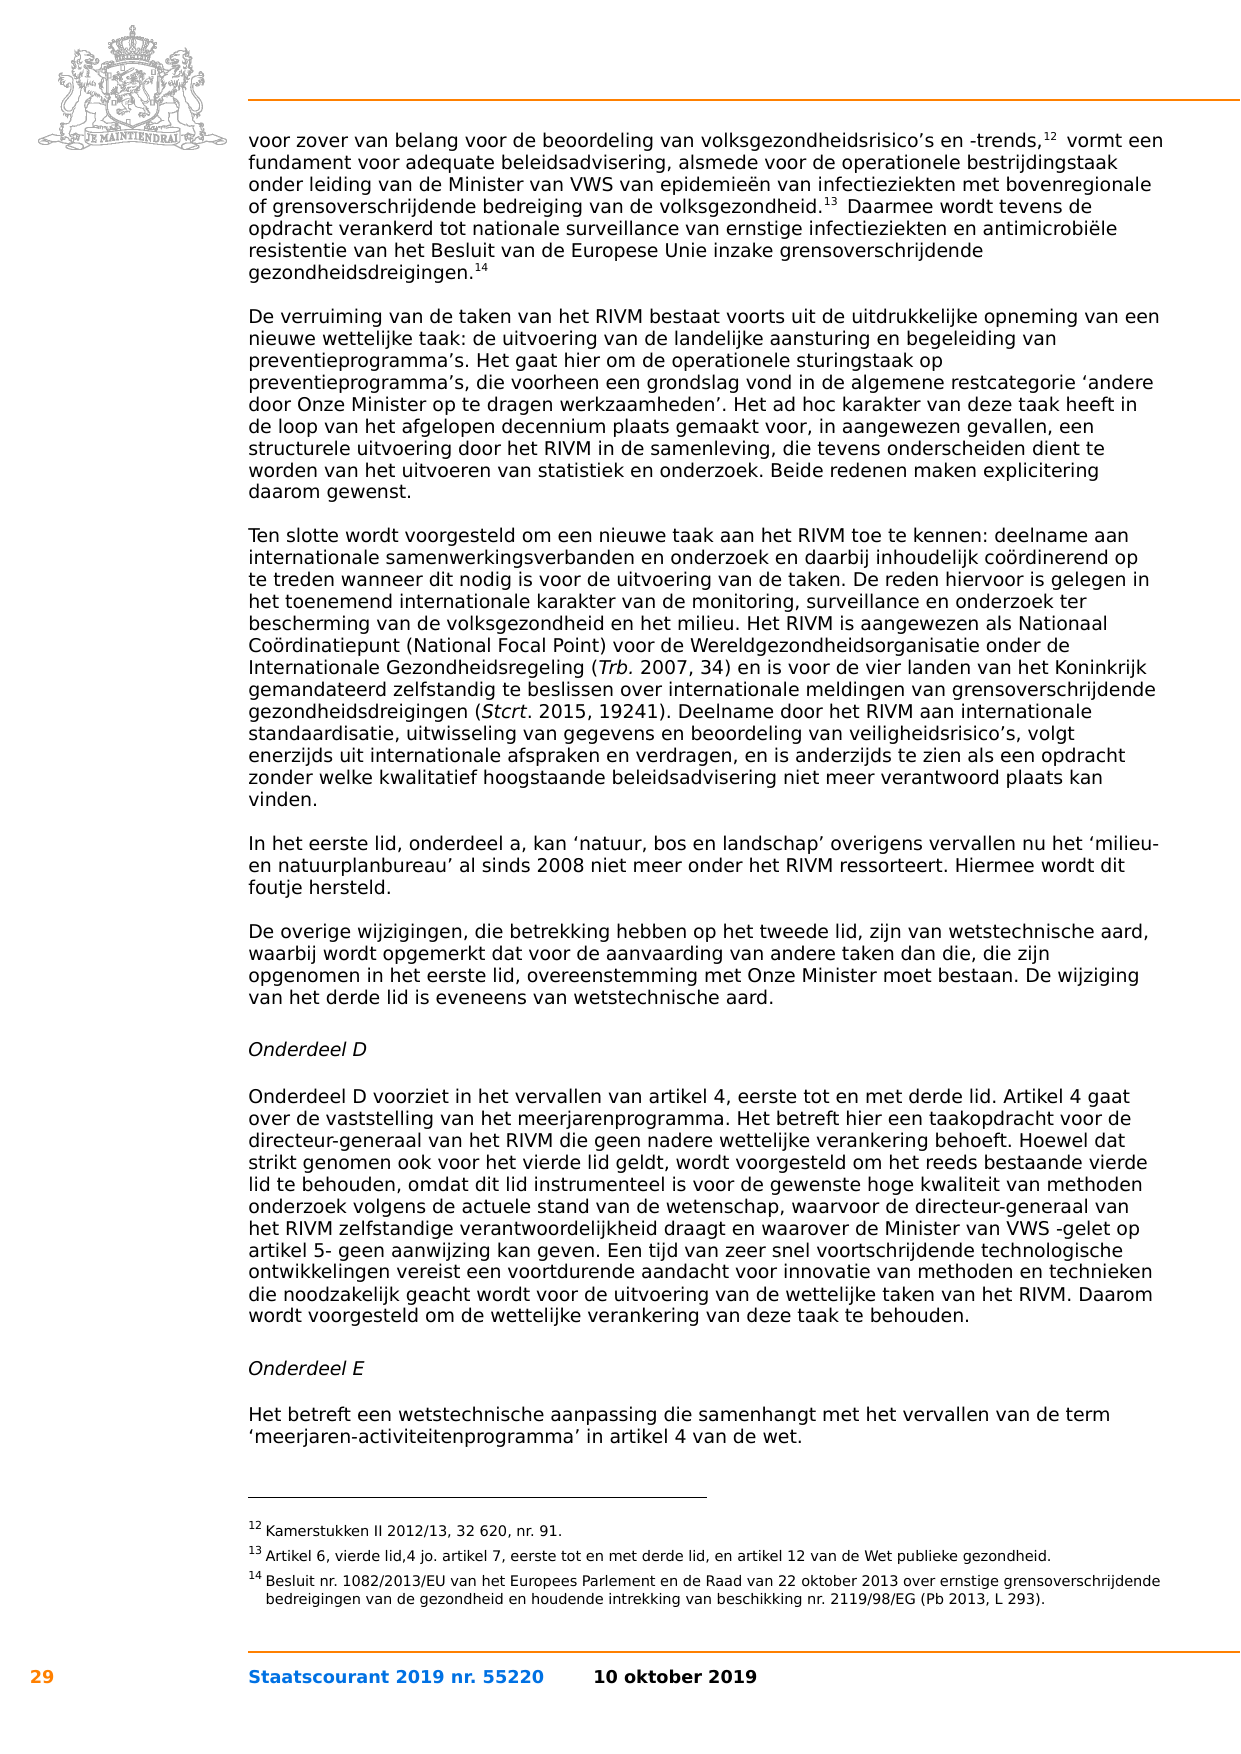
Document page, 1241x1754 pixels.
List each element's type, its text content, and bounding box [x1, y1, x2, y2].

picture [38, 25, 227, 150]
text Besluit nr. 1082/2013/EU van het Europees Parlement en de Raad van 22 oktober 2013 over ernstige grensoverschrijdende bedreigingen van de gezondheid en houdende intrekking van beschikking nr. 2119/98/EG (Pb 2013, L 293). [248, 1569, 1163, 1608]
text De overige wijzigingen, die betrekking hebben op het tweede lid, zijn van wetstechnische aard, waarbij wordt opgemerkt dat voor de aanvaarding van andere taken dan die, die zijn opgenomen in het eerste lid, overeenstemming met Onze Minister moet bestaan. De wijziging van het derde lid is eveneens van wetstechnische aard. [248, 921, 1163, 1009]
text Artikel 6, vierde lid,4 jo. artikel 7, eerste tot en met derde lid, en artikel 12 van de Wet publieke gezondheid. [248, 1544, 1163, 1566]
text Onderdeel D voorziet in het vervallen van artikel 4, eerste tot en met derde lid. Artikel 4 gaat over de vaststelling van het meerjarenprogramma. Het betreft hier een taakopdracht voor de directeur-generaal van het RIVM die geen nadere wettelijke verankering behoeft. Hoewel dat strikt genomen ook voor het vierde lid geldt, wordt voorgesteld om het reeds bestaande vierde lid te behouden, omdat dit lid instrumenteel is voor de gewenste hoge kwaliteit van methoden onderzoek volgens de actuele stand van de wetenschap, waarvoor de directeur-generaal van het RIVM zelfstandige verantwoordelijkheid draagt en waarover de Minister van VWS -gelet op artikel 5- geen aanwijzing kan geven. Een tijd van zeer snel voortschrijdende technologische ontwikkelingen vereist een voortdurende aandacht voor innovatie van methoden en technieken die noodzakelijk geacht wordt voor de uitvoering van de wettelijke taken van het RIVM. Daarom wordt voorgesteld om de wettelijke verankering van deze taak te behouden. [248, 1086, 1163, 1327]
text De verruiming van de taken van het RIVM bestaat voorts uit de uitdrukkelijke opneming van een nieuwe wettelijke taak: de uitvoering van de landelijke aansturing en begeleiding van preventieprogramma’s. Het gaat hier om de operationele sturingstaak op preventieprogramma’s, die voorheen een grondslag vond in de algemene restcategorie ‘andere door Onze Minister op te dragen werkzaamheden’. Het ad hoc karakter van deze taak heeft in de loop van het afgelopen decennium plaats gemaakt voor, in aangewezen gevallen, een structurele uitvoering door het RIVM in de samenleving, die tevens onderscheiden dient te worden van het uitvoeren van statistiek en onderzoek. Beide redenen maken explicitering daarom gewenst. [248, 306, 1163, 503]
text Kamerstukken II 2012/13, 32 620, nr. 91. [248, 1519, 1163, 1541]
subtitle Onderdeel D [248, 1039, 1163, 1061]
text In het eerste lid, onderdeel a, kan ‘natuur, bos en landschap’ overigens vervallen nu het ‘milieu- en natuurplanbureau’ al sinds 2008 niet meer onder het RIVM ressorteert. Hiermee wordt dit foutje hersteld. [248, 833, 1163, 899]
text voor zover van belang voor de beoordeling van volksgezondheidsrisico’s en -trends, vormt een fundament voor adequate beleidsadvisering, alsmede voor de operationele bestrijdingstaak onder leiding van de Minister van VWS van epidemieën van infectieziekten met bovenregionale of grensoverschrijdende bedreiging van de volksgezondheid. Daarmee wordt tevens de opdracht verankerd tot nationale surveillance van ernstige infectieziekten en antimicrobiële resistentie van het Besluit van de Europese Unie inzake grensoverschrijdende gezondheidsdreigingen. [248, 130, 1163, 284]
text Het betreft een wetstechnische aanpassing die samenhangt met het vervallen van de term ‘meerjaren-activiteitenprogramma’ in artikel 4 van de wet. [248, 1404, 1163, 1448]
subtitle Onderdeel E [248, 1357, 1163, 1379]
text Ten slotte wordt voorgesteld om een nieuwe taak aan het RIVM toe te kennen: deelname aan internationale samenwerkingsverbanden en onderzoek en daarbij inhoudelijk coördinerend op te treden wanneer dit nodig is voor de uitvoering van de taken. De reden hiervoor is gelegen in het toenemend internationale karakter van de monitoring, surveillance en onderzoek ter bescherming van de volksgezondheid en het milieu. Het RIVM is aangewezen als Nationaal Coördinatiepunt (National Focal Point) voor de Wereldgezondheidsorganisatie onder de Internationale Gezondheidsregeling (Trb. 2007, 34) en is voor de vier landen van het Koninkrijk gemandateerd zelfstandig te beslissen over internationale meldingen van grensoverschrijdende gezondheidsdreigingen (Stcrt. 2015, 19241). Deelname door het RIVM aan internationale standaardisatie, uitwisseling van gegevens en beoordeling van veiligheidsrisico’s, volgt enerzijds uit internationale afspraken en verdragen, en is anderzijds te zien als een opdracht zonder welke kwalitatief hoogstaande beleidsadvisering niet meer verantwoord plaats kan vinden. [248, 525, 1163, 811]
